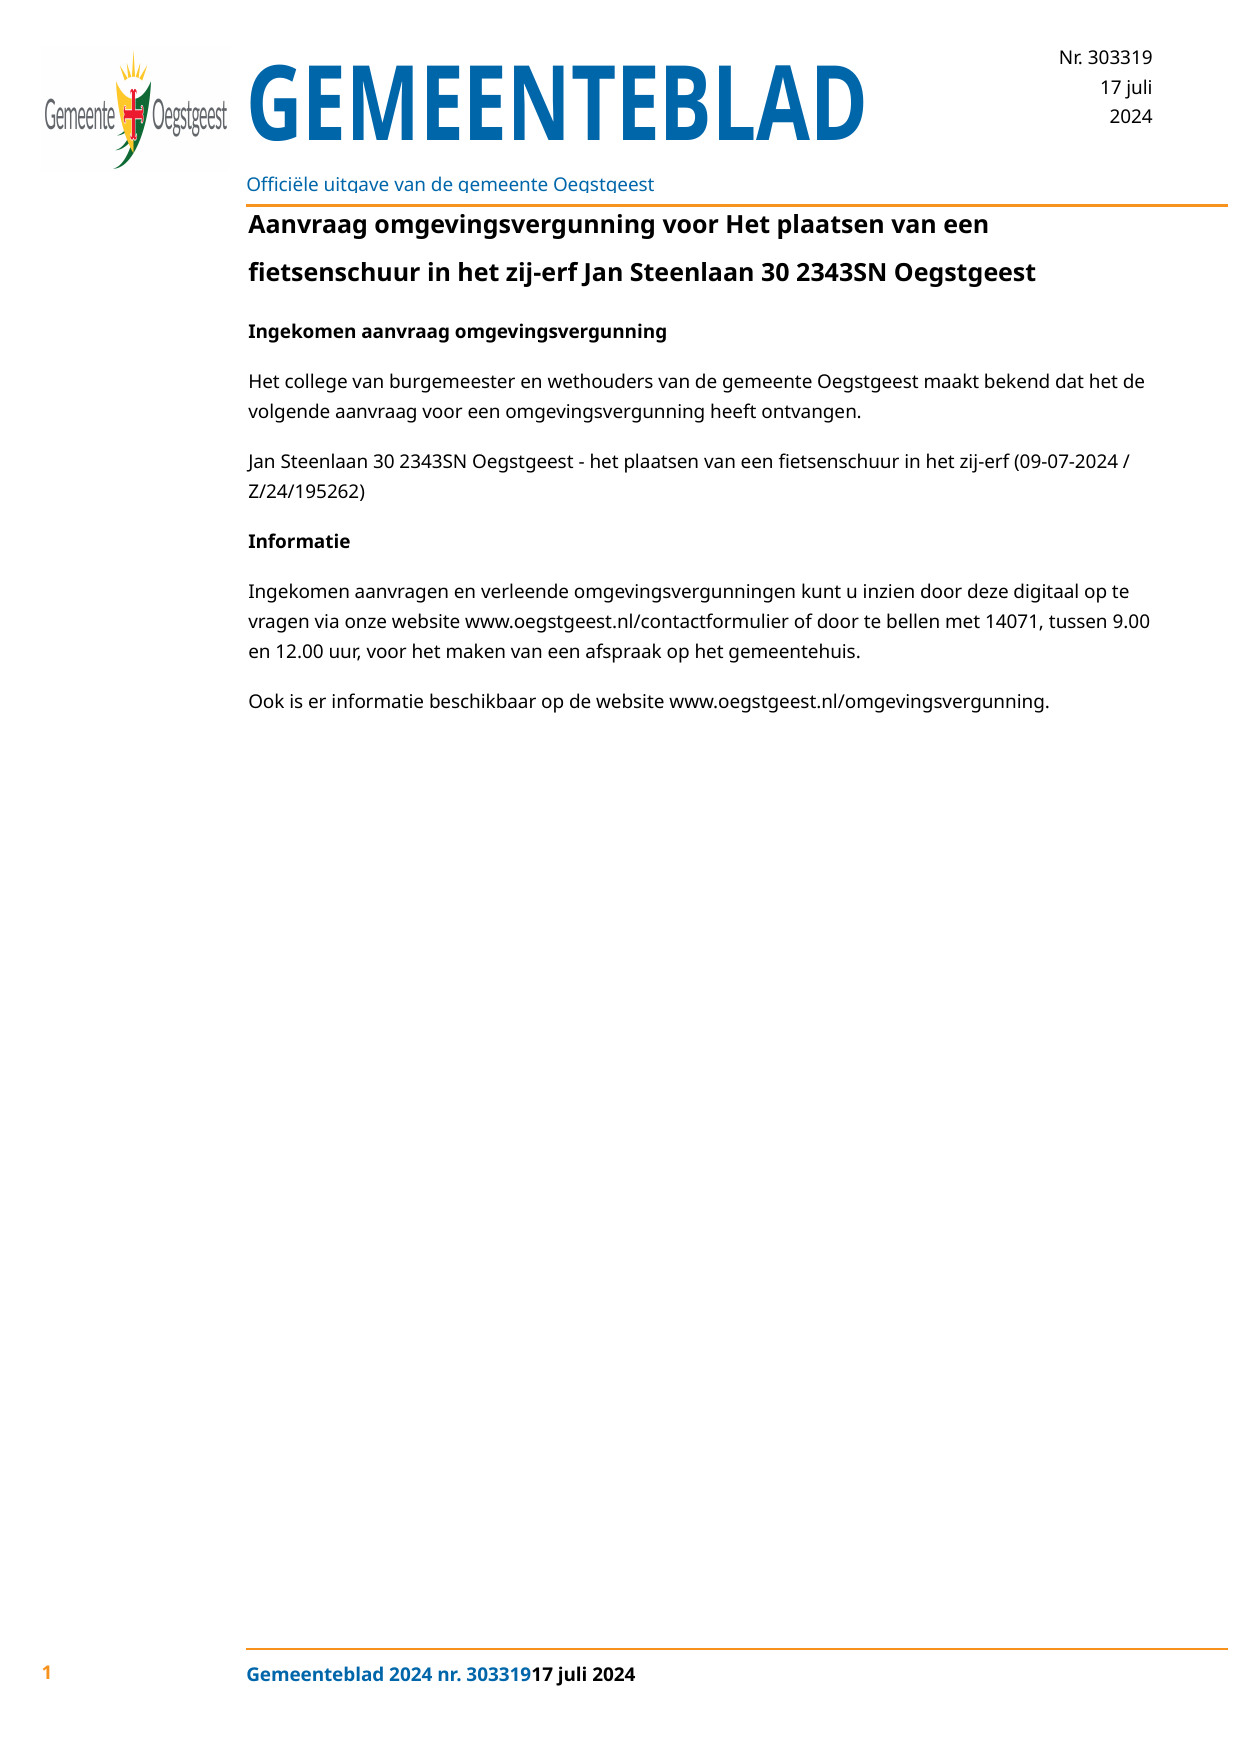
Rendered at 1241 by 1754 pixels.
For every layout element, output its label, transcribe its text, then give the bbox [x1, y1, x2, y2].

text Informatie [248, 528, 1152, 554]
text Ingekomen aanvraag omgevingsvergunning [248, 318, 1152, 344]
text Het college van burgemeester en wethouders van de gemeente Oegstgeest maakt bekend dat het de volgende aanvraag voor een omgevingsvergunning heeft ontvangen. [248, 368, 1152, 424]
text Ook is er informatie beschikbaar op de website www.oegstgeest.nl/omgevingsvergunning. [248, 688, 1152, 714]
text Aanvraag omgevingsvergunning voor Het plaatsen van een fietsenschuur in het zij-erf Jan Steenlaan 30 2343SN Oegstgeest [248, 207, 1152, 288]
picture [41, 47, 231, 172]
text Ingekomen aanvragen en verleende omgevingsvergunningen kunt u inzien door deze digitaal op te vragen via onze website www.oegstgeest.nl/contactformulier of door te bellen met 14071, tussen 9.00 en 12.00 uur, voor het maken van een afspraak op het gemeentehuis. [248, 579, 1152, 664]
text Jan Steenlaan 30 2343SN Oegstgeest - het plaatsen van een fietsenschuur in het zij-erf (09-07-2024 / Z/24/195262) [248, 448, 1152, 504]
